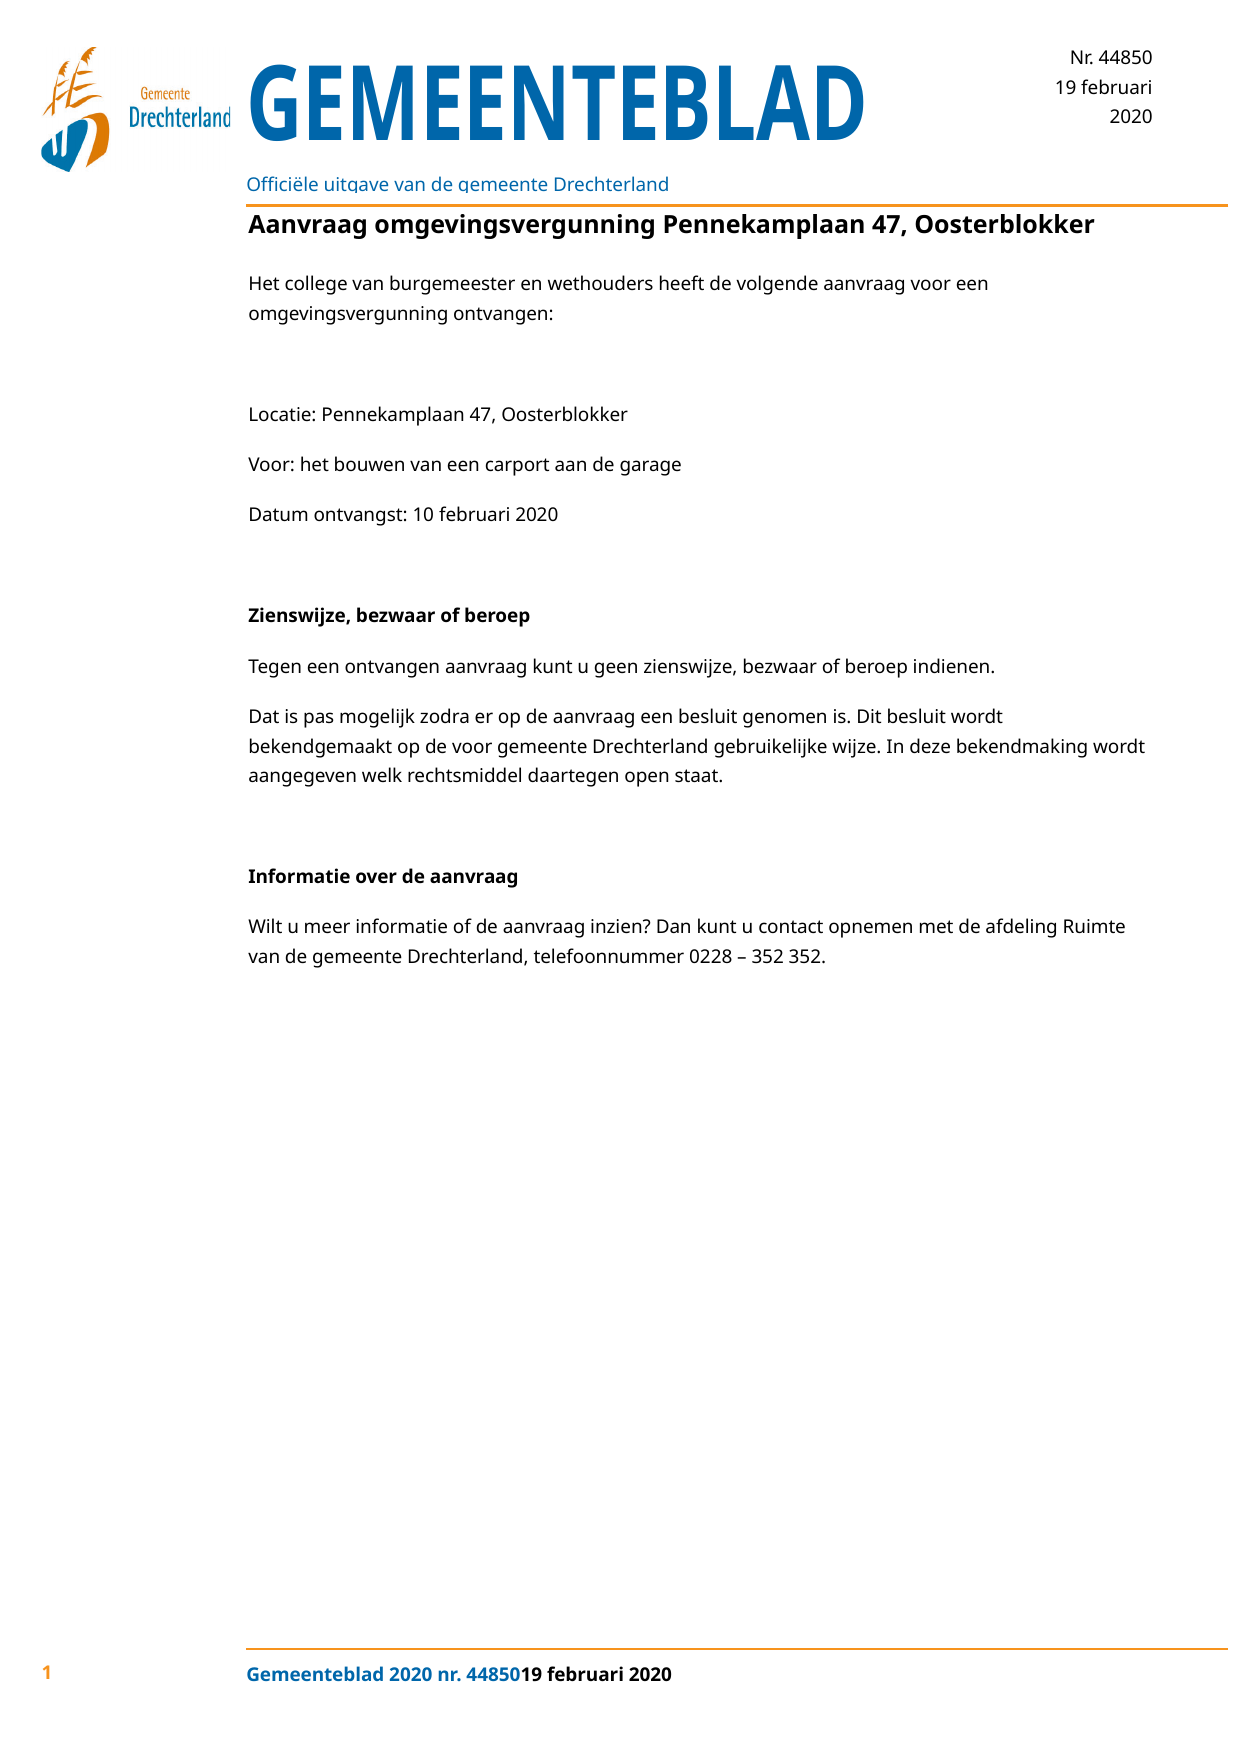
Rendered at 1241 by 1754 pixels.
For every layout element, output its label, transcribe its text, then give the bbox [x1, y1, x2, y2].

text Locatie: Pennekamplaan 47, Oosterblokker [248, 401, 1152, 426]
text Zienswijze, bezwaar of beroep [248, 602, 1152, 628]
text Het college van burgemeester en wethouders heeft de volgende aanvraag voor een omgevingsvergunning ontvangen: [248, 270, 1152, 326]
text Tegen een ontvangen aanvraag kunt u geen zienswijze, bezwaar of beroep indienen. [248, 653, 1152, 678]
picture [41, 158, 64, 172]
text Aanvraag omgevingsvergunning Pennekamplaan 47, Oosterblokker [248, 207, 1152, 241]
text Voor: het bouwen van een carport aan de garage [248, 451, 1152, 477]
picture [41, 47, 231, 172]
text Wilt u meer informatie of de aanvraag inzien? Dan kunt u contact opnemen met de afdeling Ruimte van de gemeente Drechterland, telefoonnummer 0228 – 352 352. [248, 914, 1152, 969]
text Informatie over de aanvraag [248, 863, 1152, 889]
picture [226, 115, 231, 124]
text Dat is pas mogelijk zodra er op de aanvraag een besluit genomen is. Dit besluit wordt bekendgemaakt op de voor gemeente Drechterland gebruikelijke wijze. In deze bekendmaking wordt aangegeven welk rechtsmiddel daartegen open staat. [248, 703, 1152, 788]
text Datum ontvangst: 10 februari 2020 [248, 502, 1152, 527]
